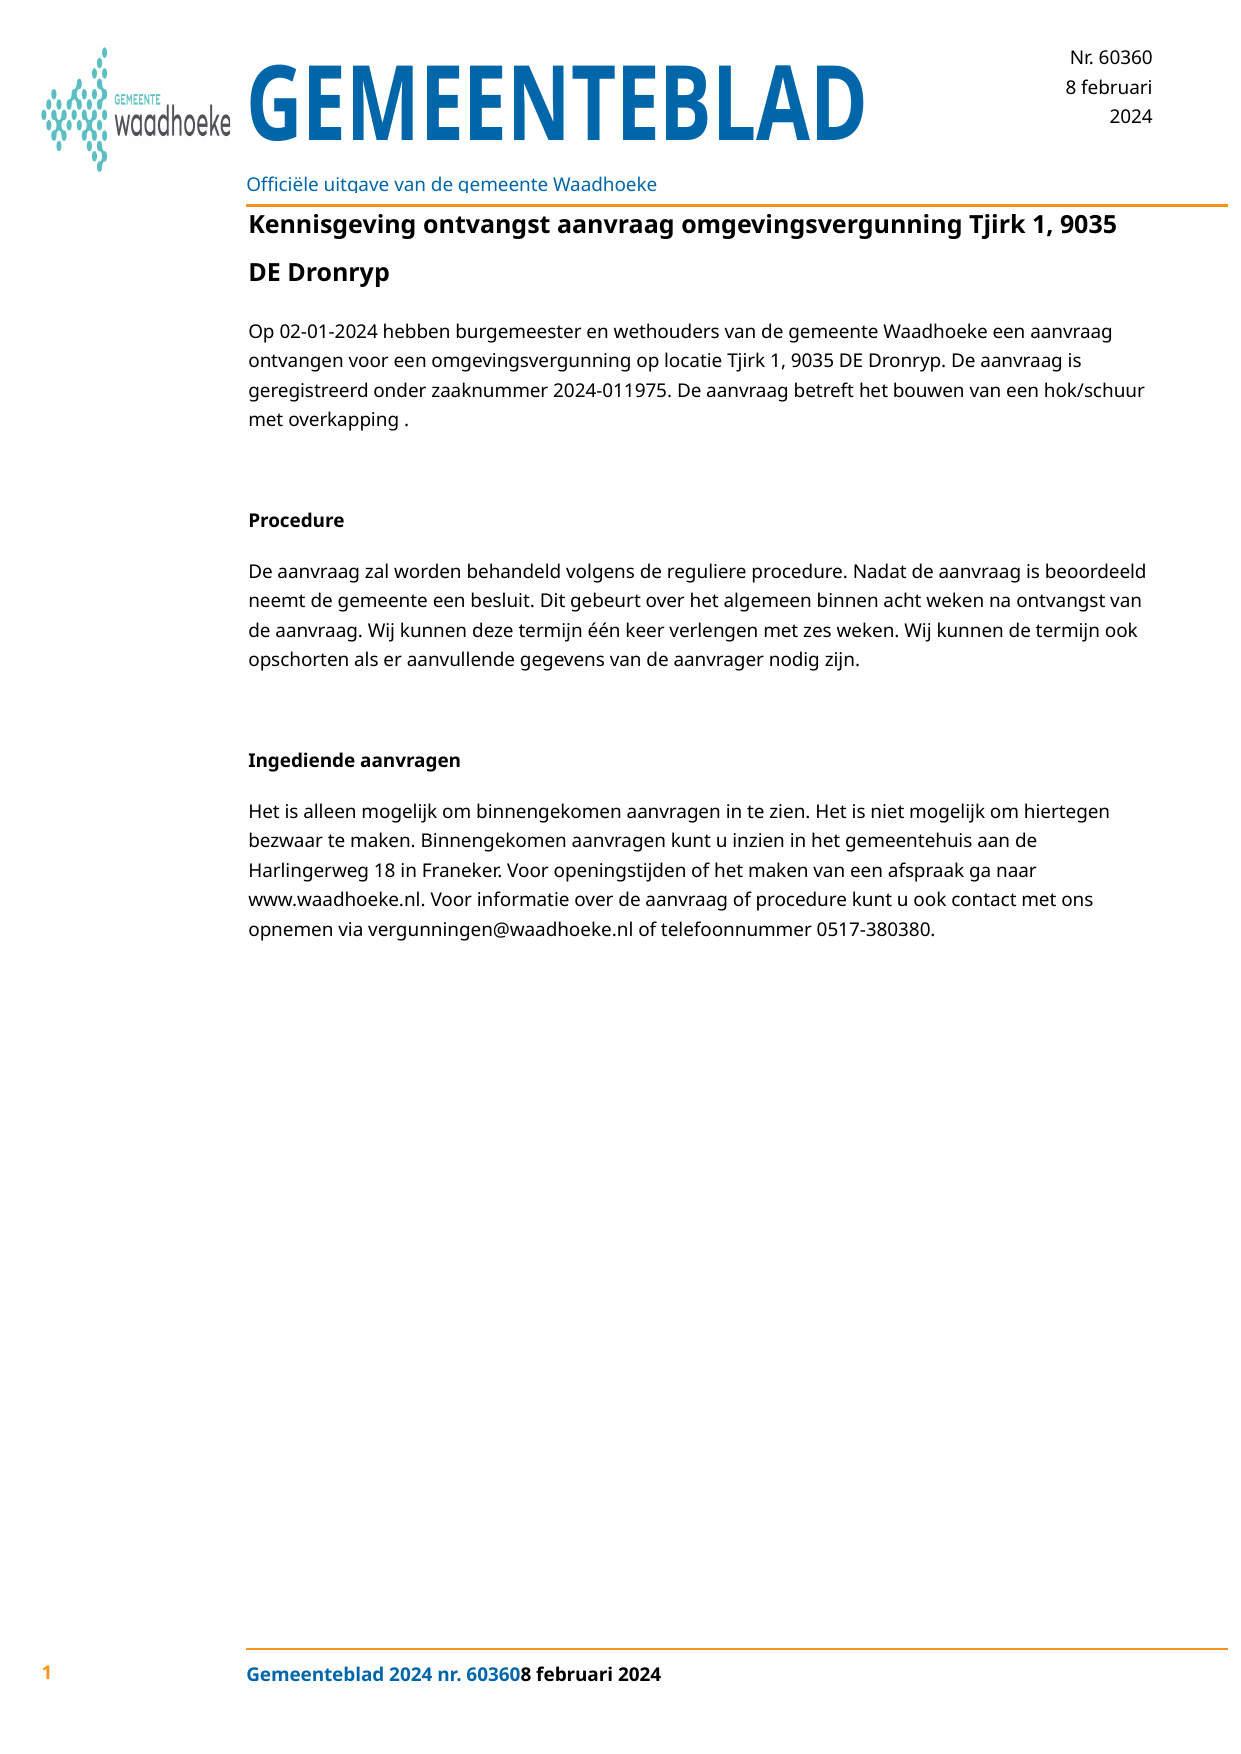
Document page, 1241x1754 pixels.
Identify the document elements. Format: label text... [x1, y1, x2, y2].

text Het is alleen mogelijk om binnengekomen aanvragen in te zien. Het is niet mogelijk om hiertegen bezwaar te maken. Binnengekomen aanvragen kunt u inzien in het gemeentehuis aan de Harlingerweg 18 in Franeker. Voor openingstijden of het maken van een afspraak ga naar www.waadhoeke.nl. Voor informatie over de aanvraag of procedure kunt u ook contact met ons opnemen via vergunningen@waadhoeke.nl of telefoonnummer 0517-380380. [248, 798, 1152, 942]
picture [41, 47, 231, 172]
text Kennisgeving ontvangst aanvraag omgevingsvergunning Tjirk 1, 9035 DE Dronryp [248, 207, 1152, 288]
text Ingediende aanvragen [248, 747, 1152, 773]
text Procedure [248, 507, 1152, 533]
text De aanvraag zal worden behandeld volgens de reguliere procedure. Nadat de aanvraag is beoordeeld neemt de gemeente een besluit. Dit gebeurt over het algemeen binnen acht weken na ontvangst van de aanvraag. Wij kunnen deze termijn één keer verlengen met zes weken. Wij kunnen de termijn ook opschorten als er aanvullende gegevens van de aanvrager nodig zijn. [248, 558, 1152, 672]
text Op 02-01-2024 hebben burgemeester en wethouders van de gemeente Waadhoeke een aanvraag ontvangen voor een omgevingsvergunning op locatie Tjirk 1, 9035 DE Dronryp. De aanvraag is geregistreerd onder zaaknummer 2024-011975. De aanvraag betreft het bouwen van een hok/schuur met overkapping . [248, 318, 1152, 432]
